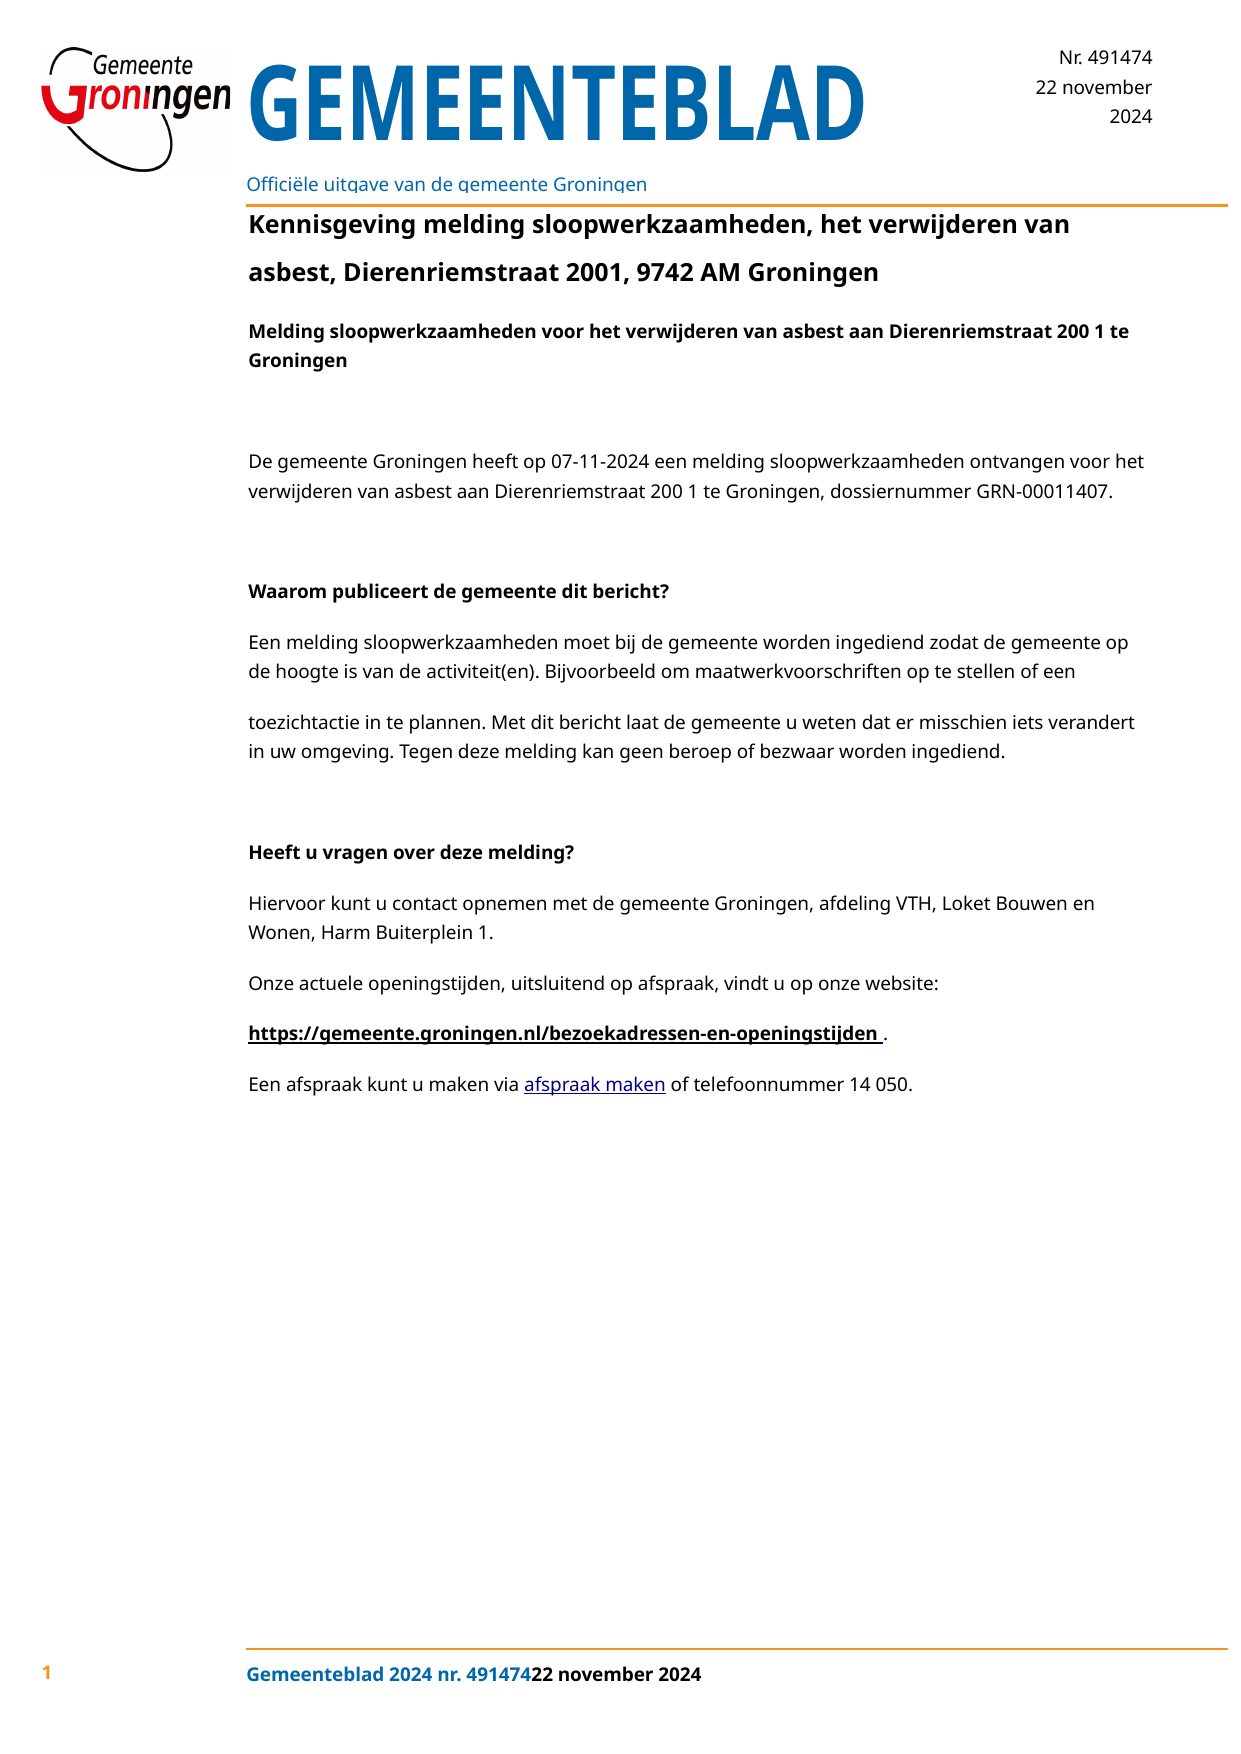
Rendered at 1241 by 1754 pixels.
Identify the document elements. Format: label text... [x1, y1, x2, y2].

text Waarom publiceert de gemeente dit bericht? [248, 579, 1152, 604]
text Kennisgeving melding sloopwerkzaamheden, het verwijderen van asbest, Dierenriemstraat 2001, 9742 AM Groningen [248, 207, 1152, 288]
text Een afspraak kunt u maken via afspraak maken of telefoonnummer 14 050. [248, 1071, 1152, 1097]
text Melding sloopwerkzaamheden voor het verwijderen van asbest aan Dierenriemstraat 200 1 te Groningen [248, 318, 1152, 373]
text Onze actuele openingstijden, uitsluitend op afspraak, vindt u op onze website: [248, 970, 1152, 996]
picture [41, 47, 231, 172]
text Een melding sloopwerkzaamheden moet bij de gemeente worden ingediend zodat de gemeente op de hoogte is van de activiteit(en). Bijvoorbeeld om maatwerkvoorschriften op te stellen of een [248, 629, 1152, 684]
text https://gemeente.groningen.nl/bezoekadressen-en-openingstijden . [248, 1020, 1152, 1046]
text De gemeente Groningen heeft op 07-11-2024 een melding sloopwerkzaamheden ontvangen voor het verwijderen van asbest aan Dierenriemstraat 200 1 te Groningen, dossiernummer GRN-00011407. [248, 448, 1152, 504]
text Hiervoor kunt u contact opnemen met de gemeente Groningen, afdeling VTH, Loket Bouwen en Wonen, Harm Buiterplein 1. [248, 890, 1152, 945]
text Heeft u vragen over deze melding? [248, 839, 1152, 865]
text toezichtactie in te plannen. Met dit bericht laat de gemeente u weten dat er misschien iets verandert in uw omgeving. Tegen deze melding kan geen beroep of bezwaar worden ingediend. [248, 709, 1152, 764]
